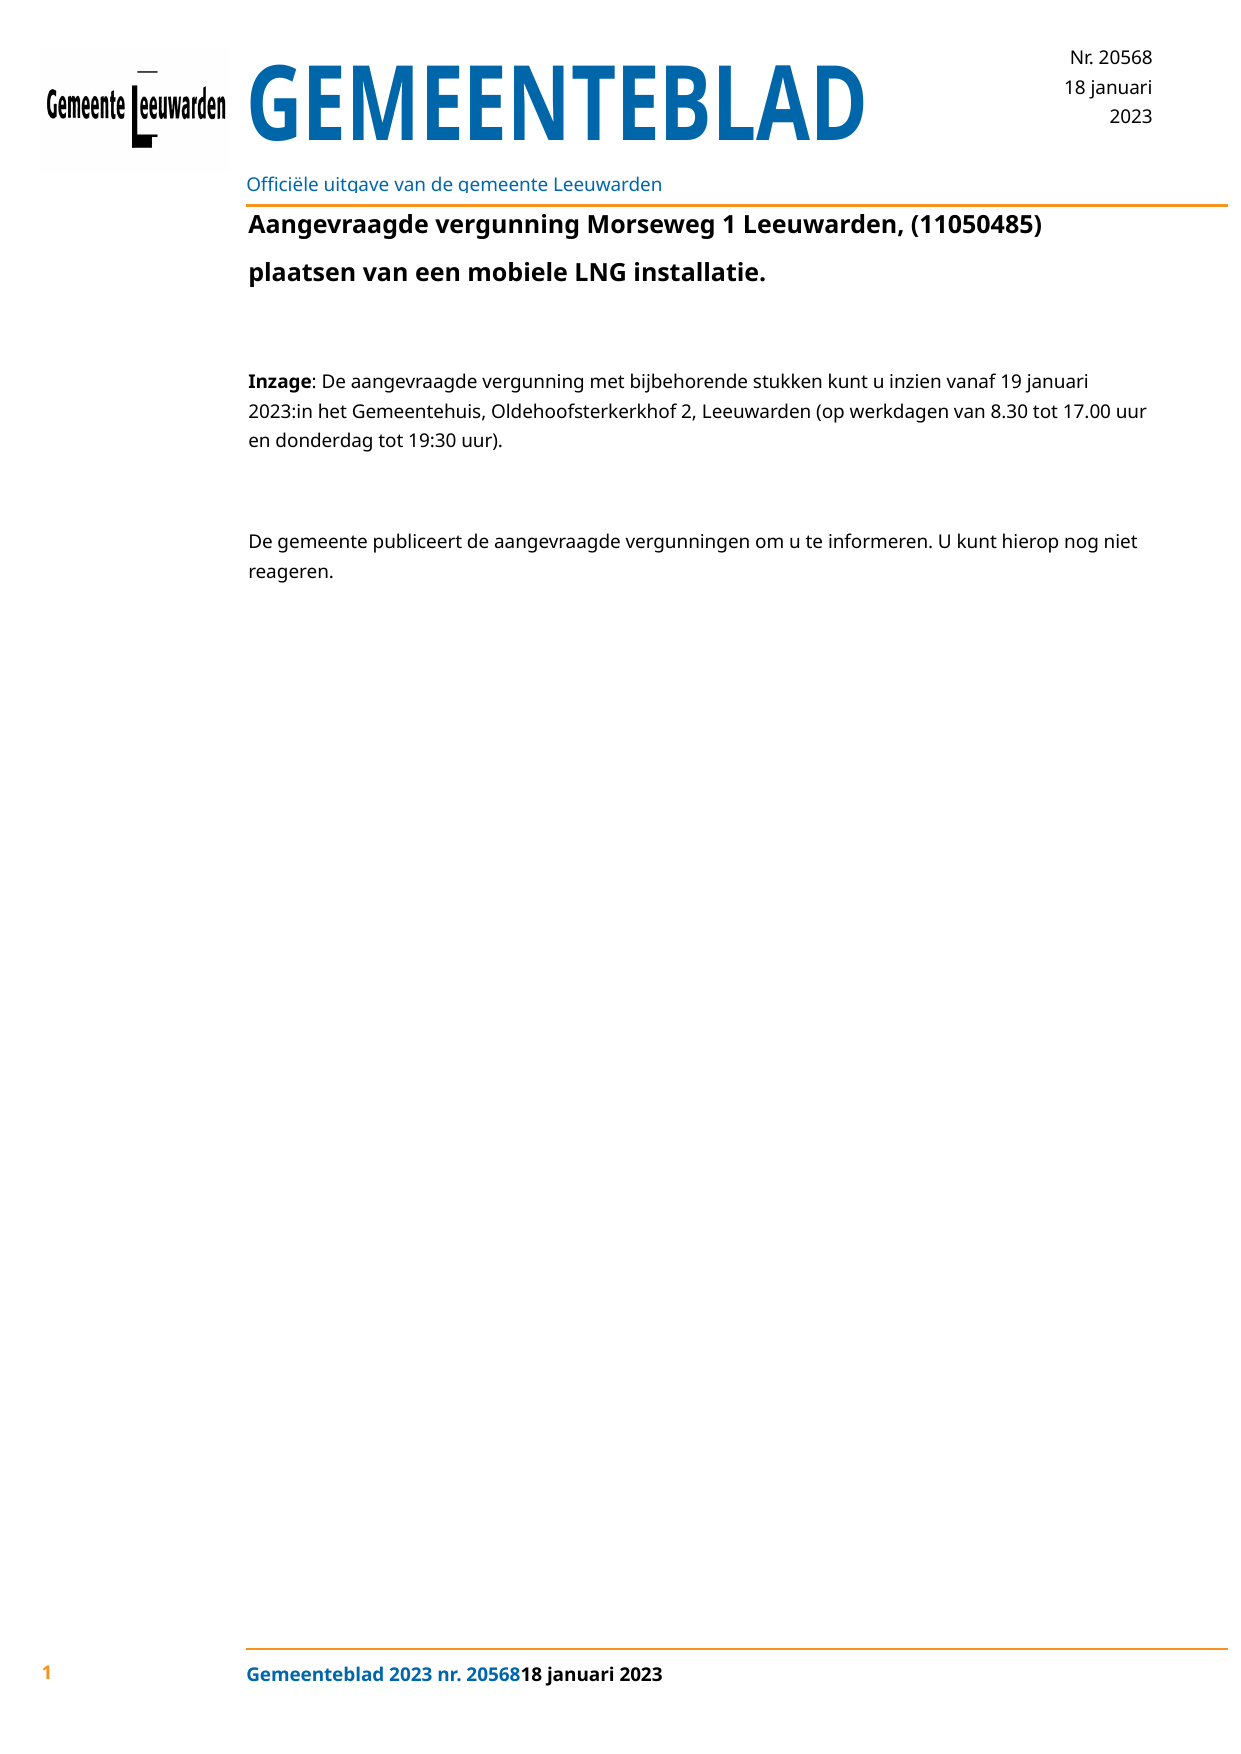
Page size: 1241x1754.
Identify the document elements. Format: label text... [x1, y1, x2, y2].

text Inzage: De aangevraagde vergunning met bijbehorende stukken kunt u inzien vanaf 19 januari 2023:in het Gemeentehuis, Oldehoofsterkerkhof 2, Leeuwarden (op werkdagen van 8.30 tot 17.00 uur en donderdag tot 19:30 uur). [248, 368, 1152, 453]
text Aangevraagde vergunning Morseweg 1 Leeuwarden, (11050485) plaatsen van een mobiele LNG installatie. [248, 207, 1152, 288]
text De gemeente publiceert de aangevraagde vergunningen om u te informeren. U kunt hierop nog niet reageren. [248, 528, 1152, 584]
picture [41, 47, 231, 172]
